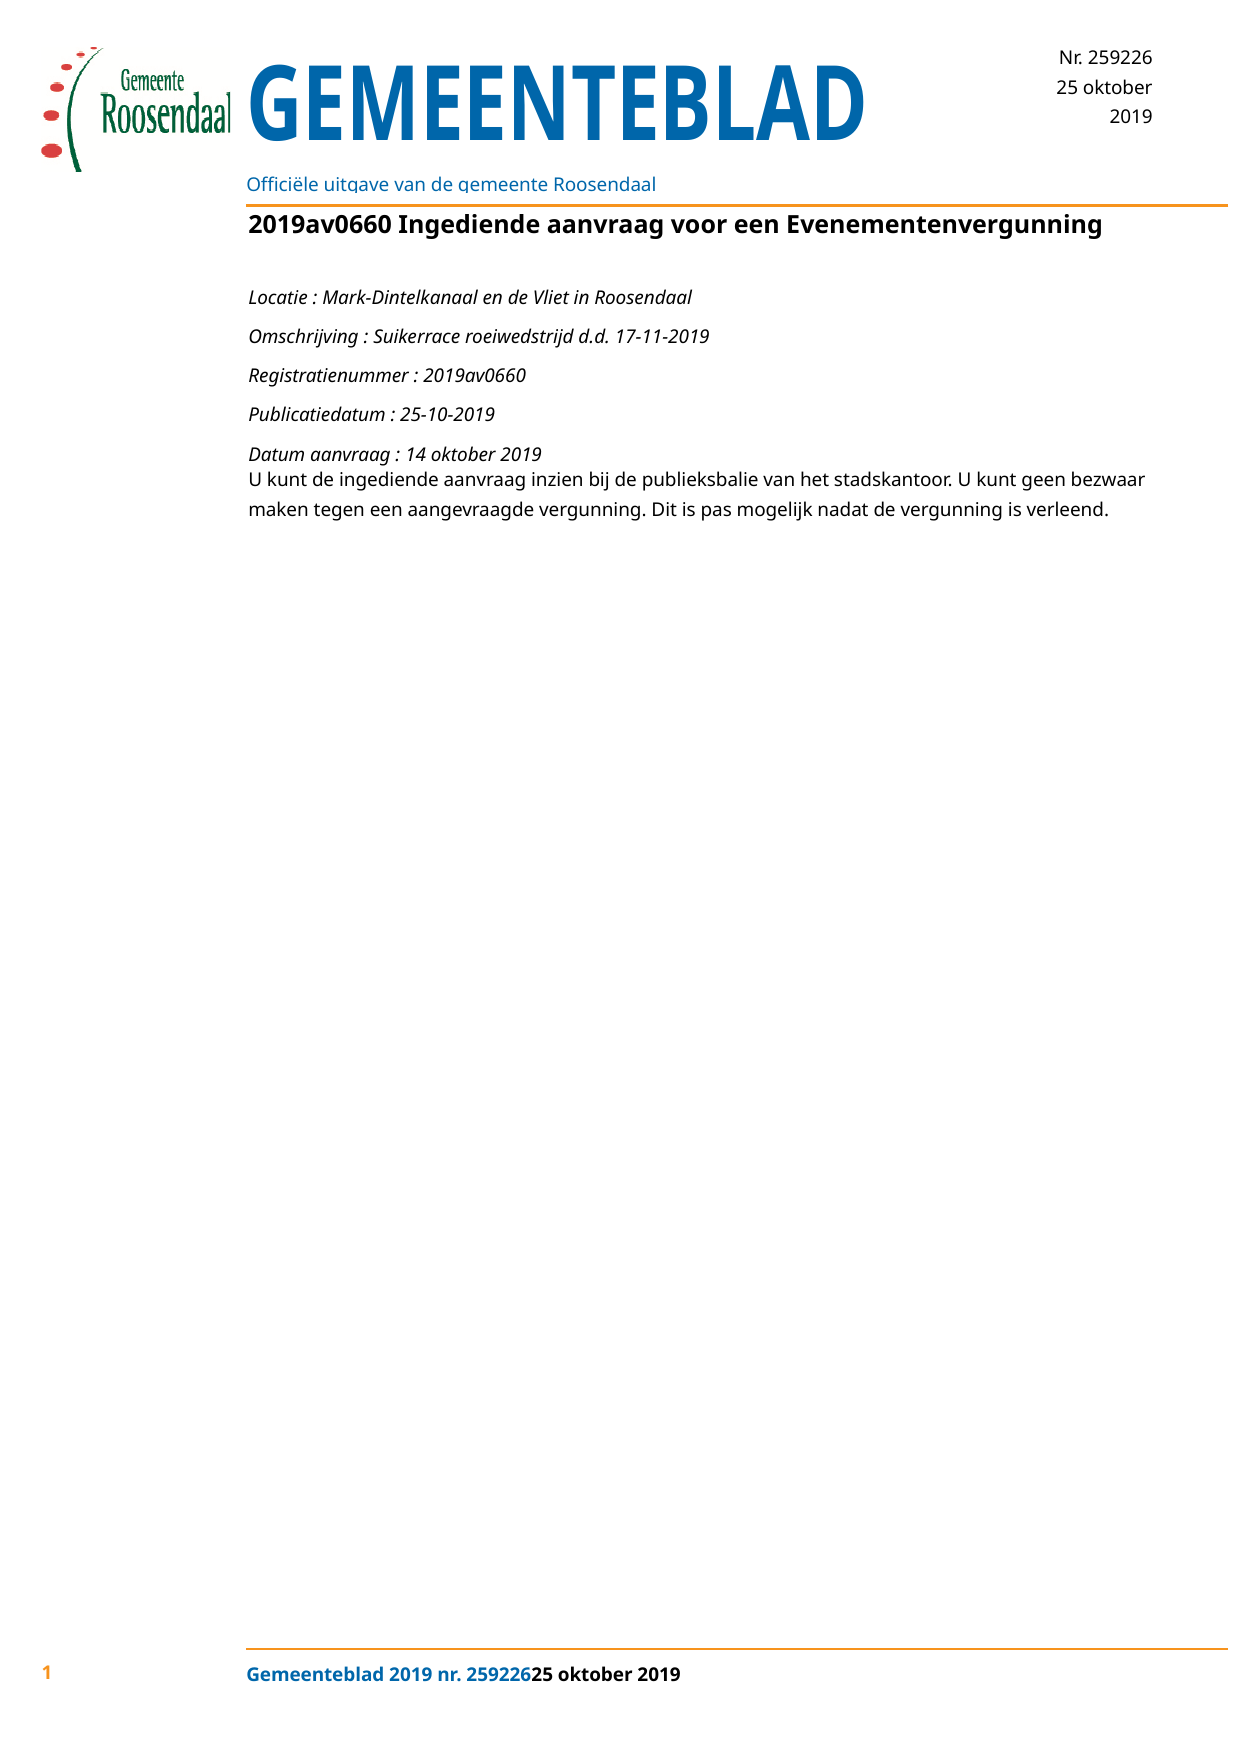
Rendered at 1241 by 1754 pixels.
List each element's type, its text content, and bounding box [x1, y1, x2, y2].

text Publicatiedatum : 25-10-2019 [248, 402, 1152, 427]
text Registratienummer : 2019av0660 [248, 362, 1152, 388]
text Datum aanvraag : 14 oktober 2019 [248, 441, 1152, 467]
text Locatie : Mark-Dintelkanaal en de Vliet in Roosendaal [248, 284, 1152, 309]
picture [41, 47, 231, 172]
text 2019av0660 Ingediende aanvraag voor een Evenementenvergunning [248, 207, 1152, 241]
text Omschrijving : Suikerrace roeiwedstrijd d.d. 17-11-2019 [248, 323, 1152, 349]
text U kunt de ingediende aanvraag inzien bij de publieksbalie van het stadskantoor. U kunt geen bezwaar maken tegen een aangevraagde vergunning. Dit is pas mogelijk nadat de vergunning is verleend. [248, 467, 1152, 522]
